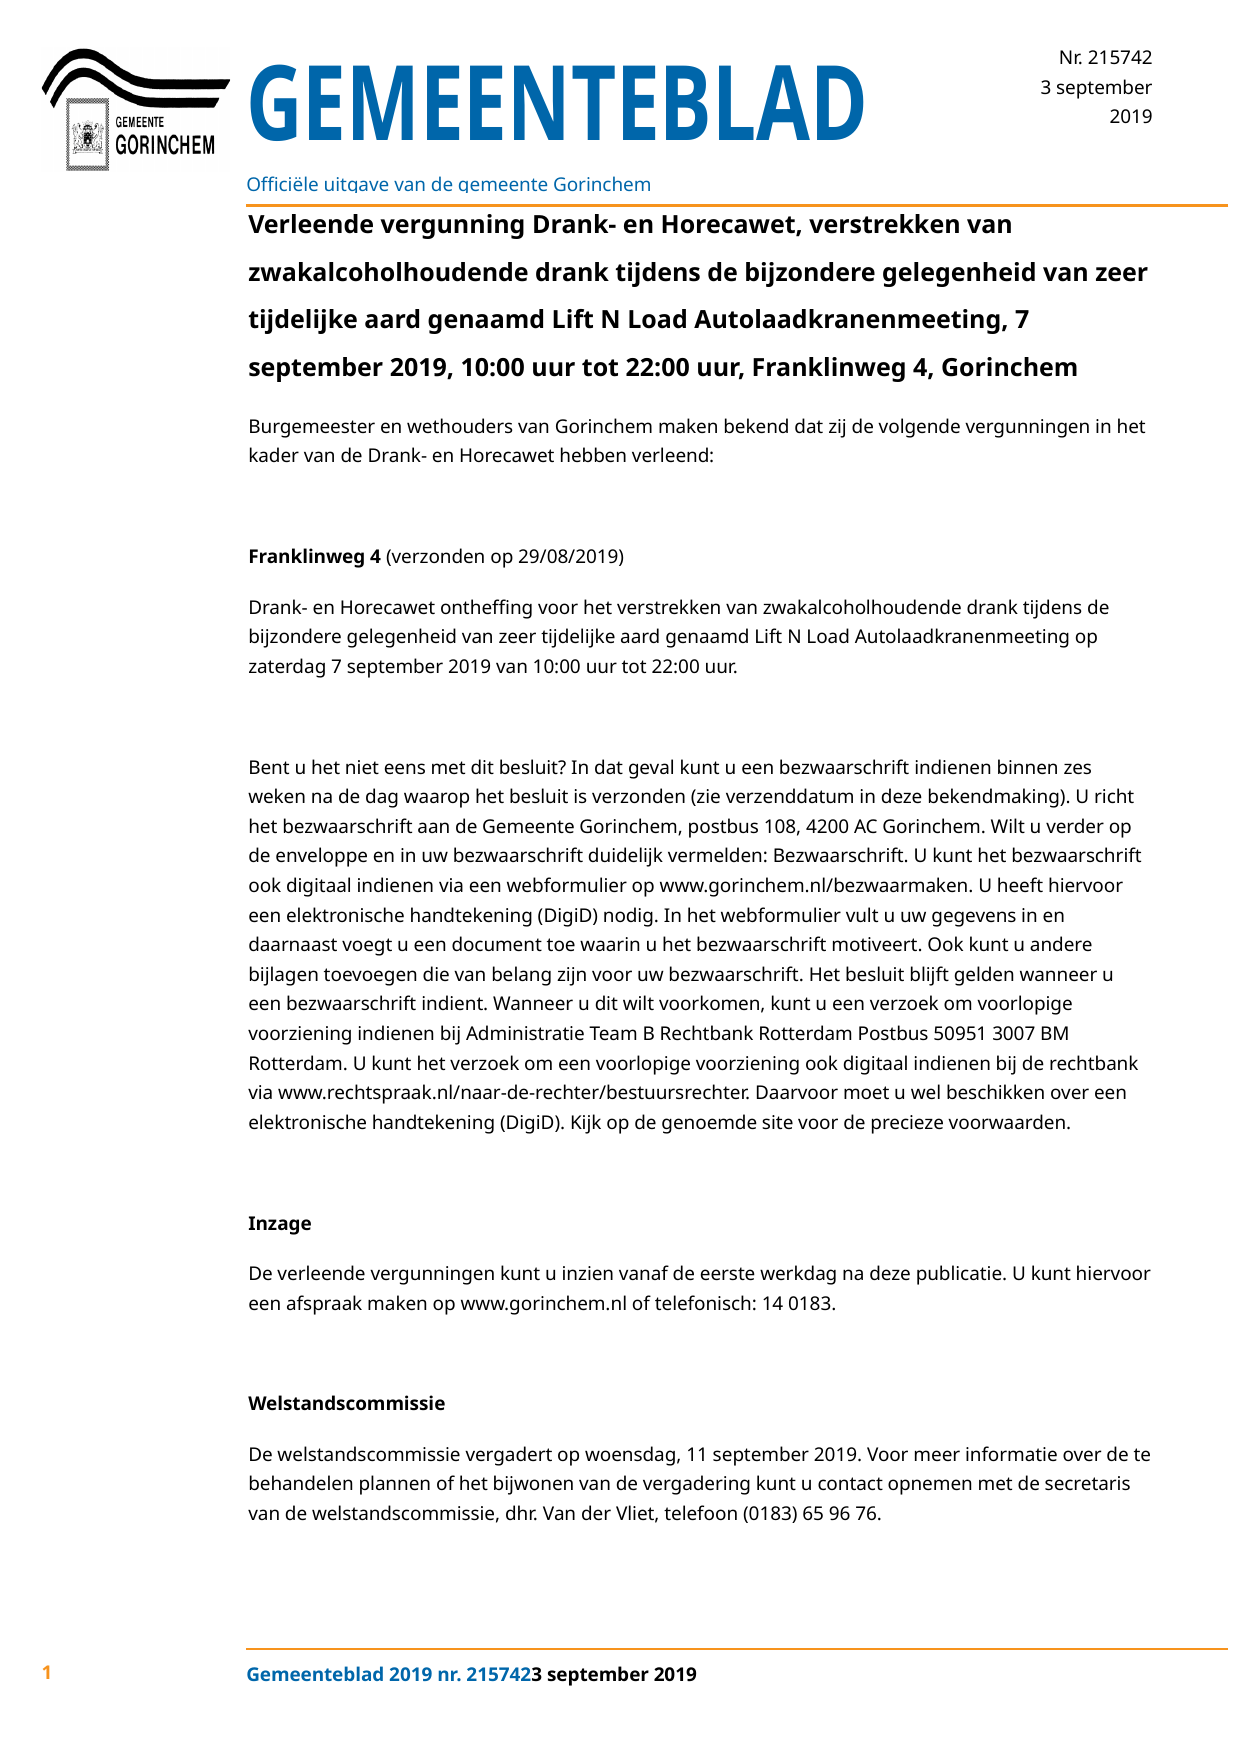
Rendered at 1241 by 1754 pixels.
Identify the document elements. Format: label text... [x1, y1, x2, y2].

text Bent u het niet eens met dit besluit? In dat geval kunt u een bezwaarschrift indienen binnen zes weken na de dag waarop het besluit is verzonden (zie verzenddatum in deze bekendmaking). U richt het bezwaarschrift aan de Gemeente Gorinchem, postbus 108, 4200 AC Gorinchem. Wilt u verder op de enveloppe en in uw bezwaarschrift duidelijk vermelden: Bezwaarschrift. U kunt het bezwaarschrift ook digitaal indienen via een webformulier op www.gorinchem.nl/bezwaarmaken. U heeft hiervoor een elektronische handtekening (DigiD) nodig. In het webformulier vult u uw gegevens in en daarnaast voegt u een document toe waarin u het bezwaarschrift motiveert. Ook kunt u andere bijlagen toevoegen die van belang zijn voor uw bezwaarschrift. Het besluit blijft gelden wanneer u een bezwaarschrift indient. Wanneer u dit wilt voorkomen, kunt u een verzoek om voorlopige voorziening indienen bij Administratie Team B Rechtbank Rotterdam Postbus 50951 3007 BM Rotterdam. U kunt het verzoek om een voorlopige voorziening ook digitaal indienen bij de rechtbank via www.rechtspraak.nl/naar-de-rechter/bestuursrechter. Daarvoor moet u wel beschikken over een elektronische handtekening (DigiD). Kijk op de genoemde site voor de precieze voorwaarden. [248, 754, 1152, 1135]
text De welstandscommissie vergadert op woensdag, 11 september 2019. Voor meer informatie over de te behandelen plannen of het bijwonen van de vergadering kunt u contact opnemen met de secretaris van de welstandscommissie, dhr. Van der Vliet, telefoon (0183) 65 96 76. [248, 1441, 1152, 1526]
text Burgemeester en wethouders van Gorinchem maken bekend dat zij de volgende vergunningen in het kader van de Drank- en Horecawet hebben verleend: [248, 413, 1152, 468]
text Inzage [248, 1210, 1152, 1236]
text Verleende vergunning Drank- en Horecawet, verstrekken van zwakalcoholhoudende drank tijdens de bijzondere gelegenheid van zeer tijdelijke aard genaamd Lift N Load Autolaadkranenmeeting, 7 september 2019, 10:00 uur tot 22:00 uur, Franklinweg 4, Gorinchem [248, 207, 1152, 384]
text Welstandscommissie [248, 1391, 1152, 1416]
text De verleende vergunningen kunt u inzien vanaf de eerste werkdag na deze publicatie. U kunt hiervoor een afspraak maken op www.gorinchem.nl of telefonisch: 14 0183. [248, 1260, 1152, 1316]
text Franklinweg 4 (verzonden op 29/08/2019) [248, 543, 1152, 569]
picture [41, 47, 231, 172]
text Drank- en Horecawet ontheffing voor het verstrekken van zwakalcoholhoudende drank tijdens de bijzondere gelegenheid van zeer tijdelijke aard genaamd Lift N Load Autolaadkranenmeeting op zaterdag 7 september 2019 van 10:00 uur tot 22:00 uur. [248, 594, 1152, 679]
